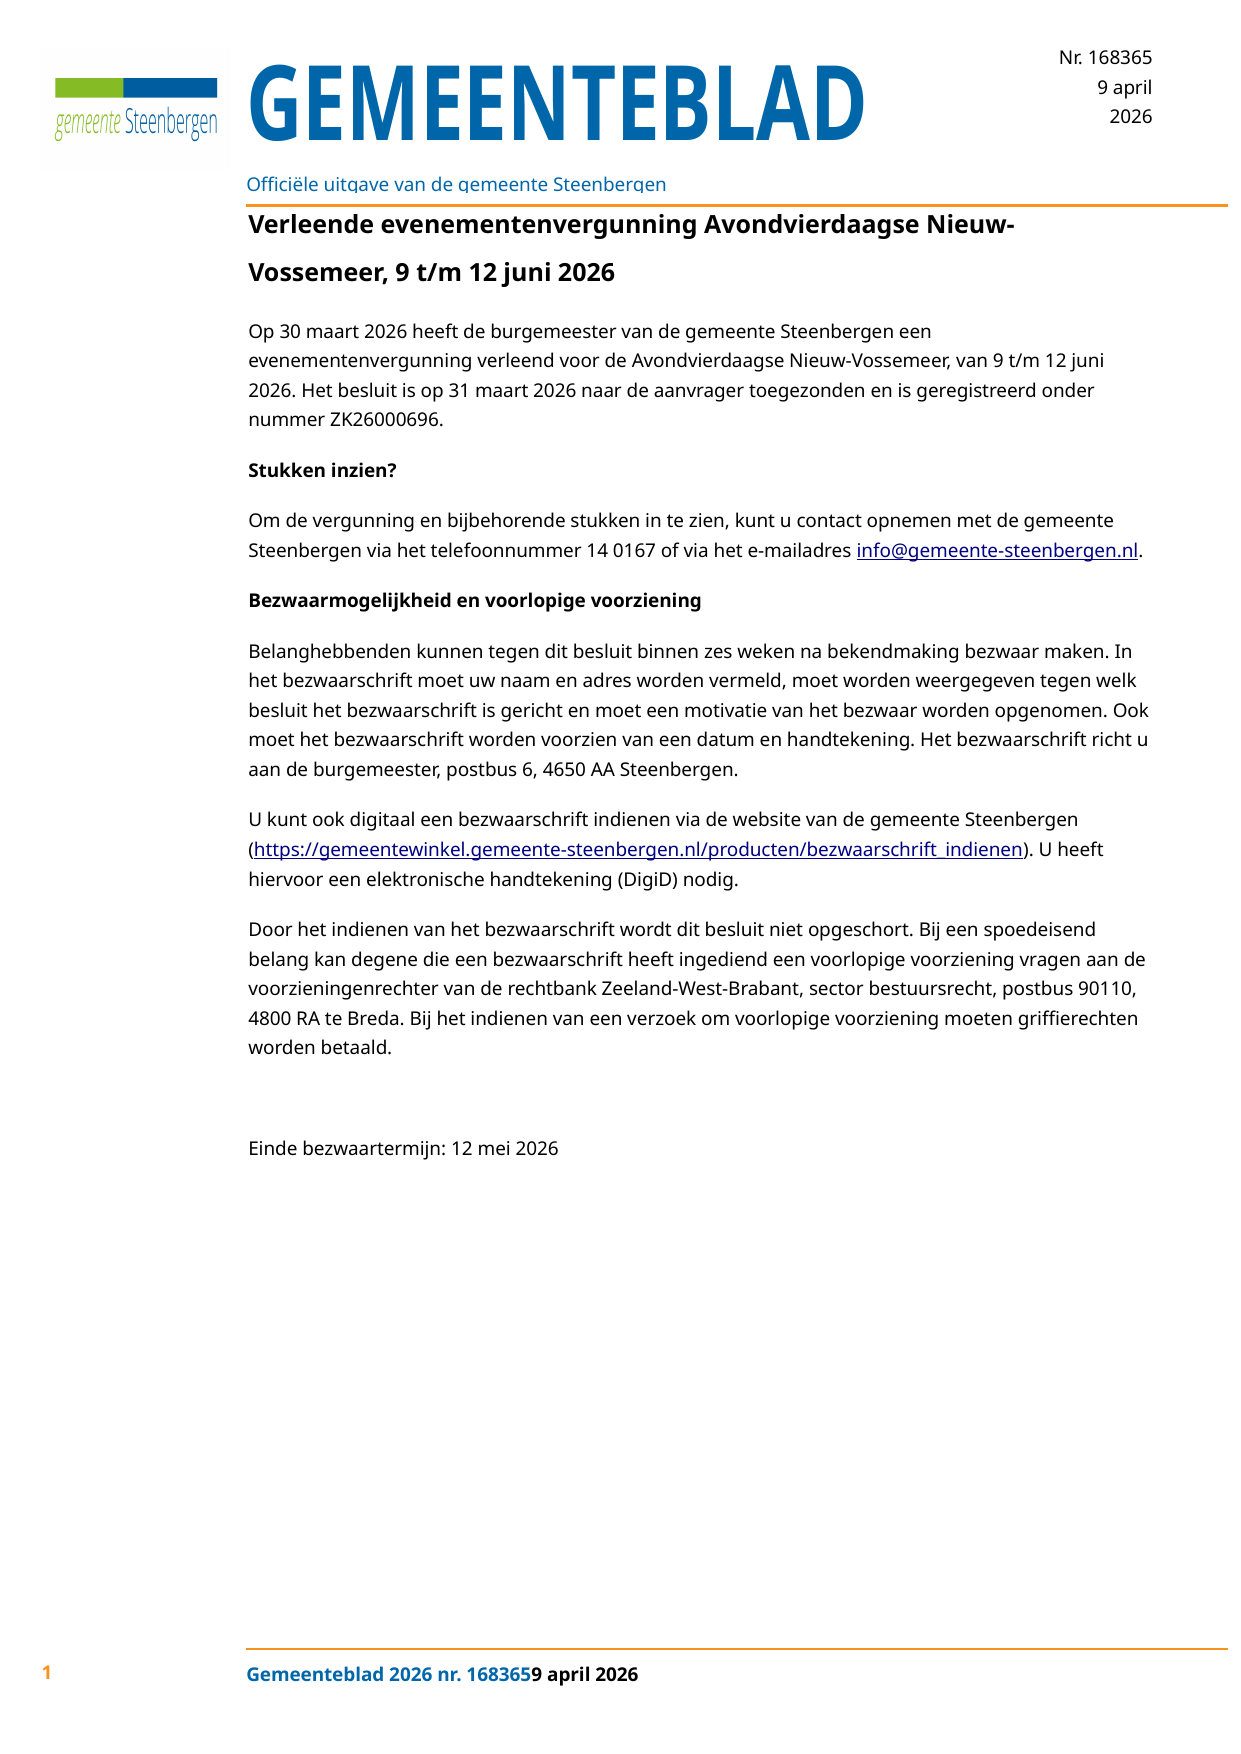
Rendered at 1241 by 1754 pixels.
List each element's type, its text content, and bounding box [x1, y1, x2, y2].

text U kunt ook digitaal een bezwaarschrift indienen via de website van de gemeente Steenbergen (https://gemeentewinkel.gemeente-steenbergen.nl/producten/bezwaarschrift_indienen). U heeft hiervoor een elektronische handtekening (DigiD) nodig. [248, 807, 1152, 892]
text Stukken inzien? [248, 457, 1152, 483]
text Om de vergunning en bijbehorende stukken in te zien, kunt u contact opnemen met de gemeente Steenbergen via het telefoonnummer 14 0167 of via het e-mailadres info@gemeente-steenbergen.nl. [248, 507, 1152, 563]
text Belanghebbenden kunnen tegen dit besluit binnen zes weken na bekendmaking bezwaar maken. In het bezwaarschrift moet uw naam en adres worden vermeld, moet worden weergegeven tegen welk besluit het bezwaarschrift is gericht en moet een motivatie van het bezwaar worden opgenomen. Ook moet het bezwaarschrift worden voorzien van een datum en handtekening. Het bezwaarschrift richt u aan de burgemeester, postbus 6, 4650 AA Steenbergen. [248, 638, 1152, 782]
text Einde bezwaartermijn: 12 mei 2026 [248, 1135, 1152, 1161]
text Door het indienen van het bezwaarschrift wordt dit besluit niet opgeschort. Bij een spoedeisend belang kan degene die een bezwaarschrift heeft ingediend een voorlopige voorziening vragen aan de voorzieningenrechter van de rechtbank Zeeland-West-Brabant, sector bestuursrecht, postbus 90110, 4800 RA te Breda. Bij het indienen van een verzoek om voorlopige voorziening moeten griffierechten worden betaald. [248, 916, 1152, 1060]
text ­ [248, 1085, 1152, 1111]
picture [41, 47, 231, 172]
text Verleende evenementenvergunning Avondvierdaagse Nieuw-Vossemeer, 9 t/m 12 juni 2026 [248, 207, 1152, 288]
text Bezwaarmogelijkheid en voorlopige voorziening [248, 587, 1152, 613]
text Op 30 maart 2026 heeft de burgemeester van de gemeente Steenbergen een evenementenvergunning verleend voor de Avondvierdaagse Nieuw-Vossemeer, van 9 t/m 12 juni 2026. Het besluit is op 31 maart 2026 naar de aanvrager toegezonden en is geregistreerd onder nummer ZK26000696. [248, 318, 1152, 432]
